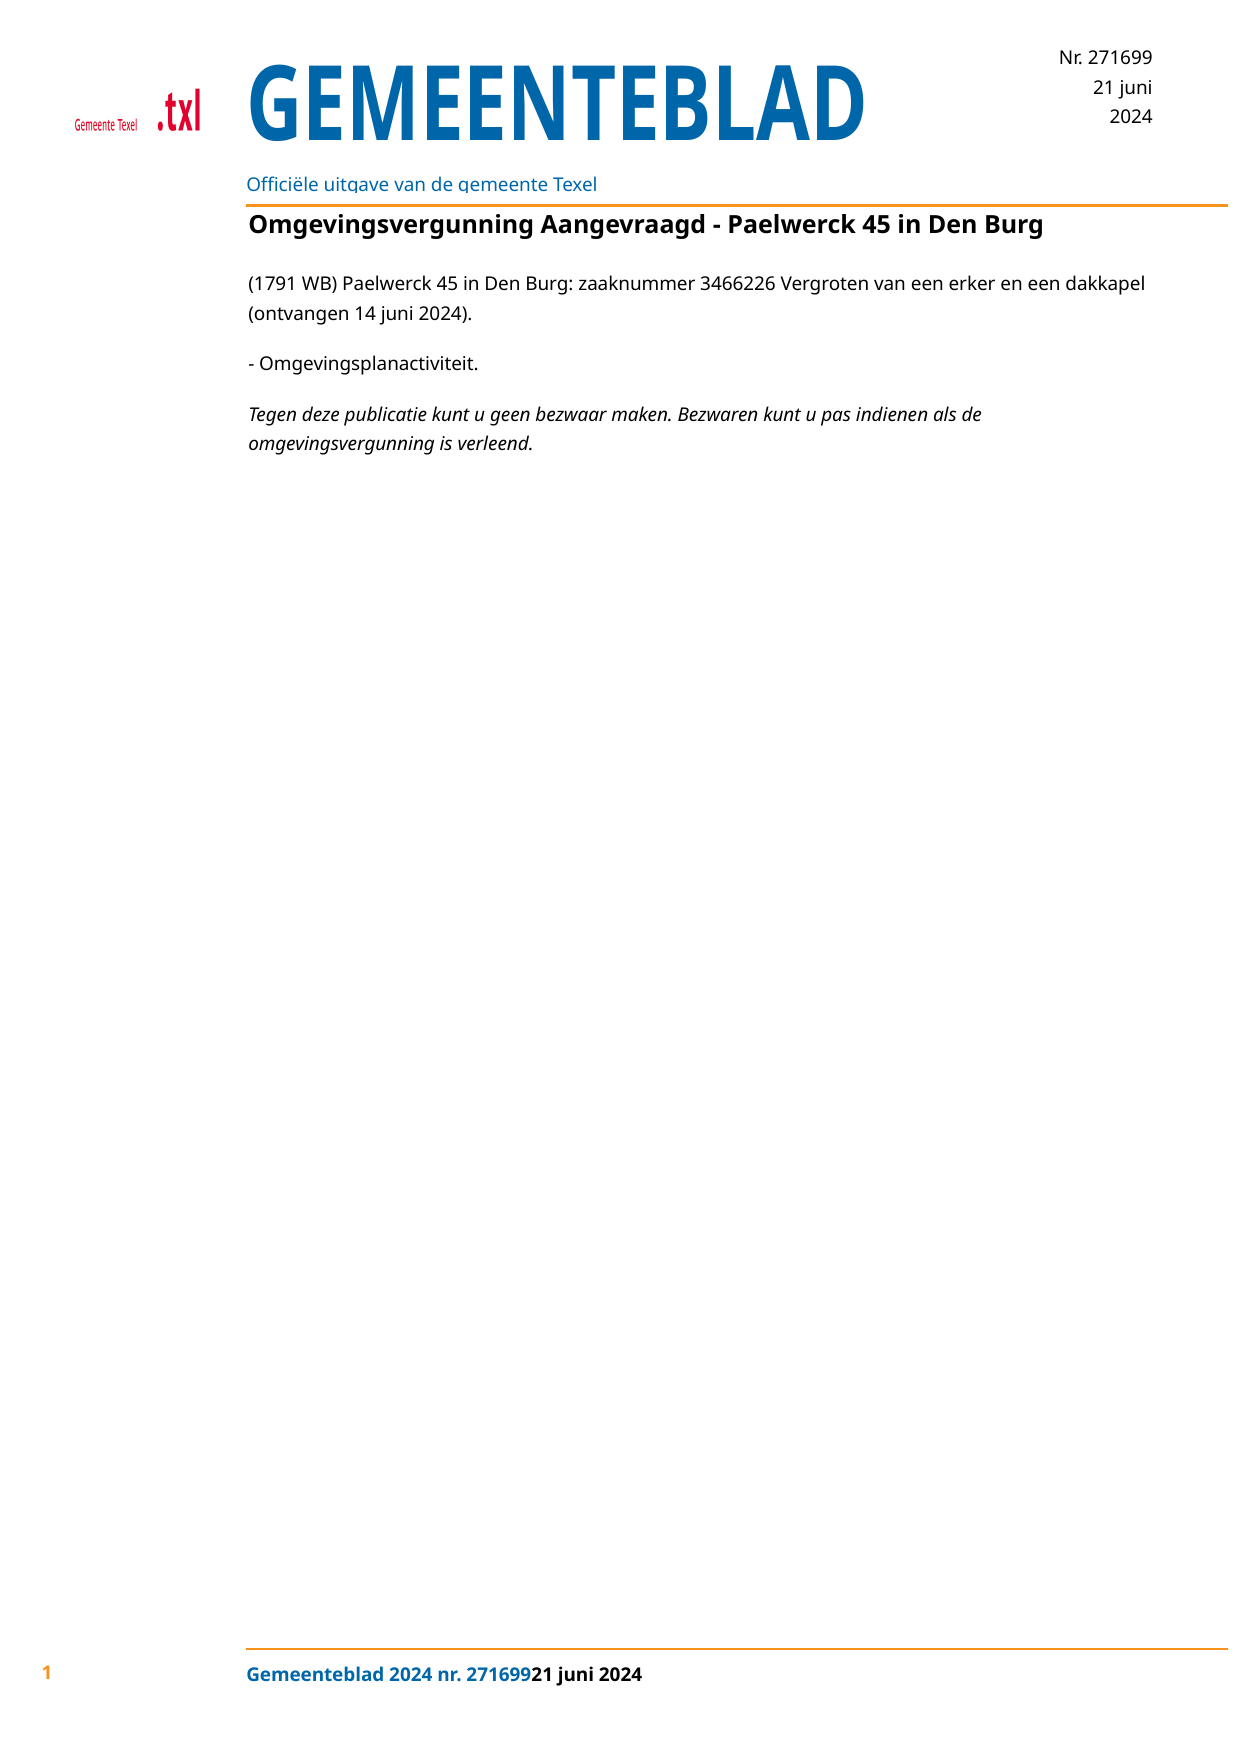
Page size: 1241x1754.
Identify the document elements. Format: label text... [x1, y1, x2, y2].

text Omgevingsvergunning Aangevraagd - Paelwerck 45 in Den Burg [248, 207, 1152, 241]
text Tegen deze publicatie kunt u geen bezwaar maken. Bezwaren kunt u pas indienen als de omgevingsvergunning is verleend. [248, 401, 1152, 456]
text (1791 WB) Paelwerck 45 in Den Burg: zaaknummer 3466226 Vergroten van een erker en een dakkapel (ontvangen 14 juni 2024). [248, 270, 1152, 326]
picture [41, 47, 231, 172]
text - Omgevingsplanactiviteit. [248, 350, 1152, 376]
